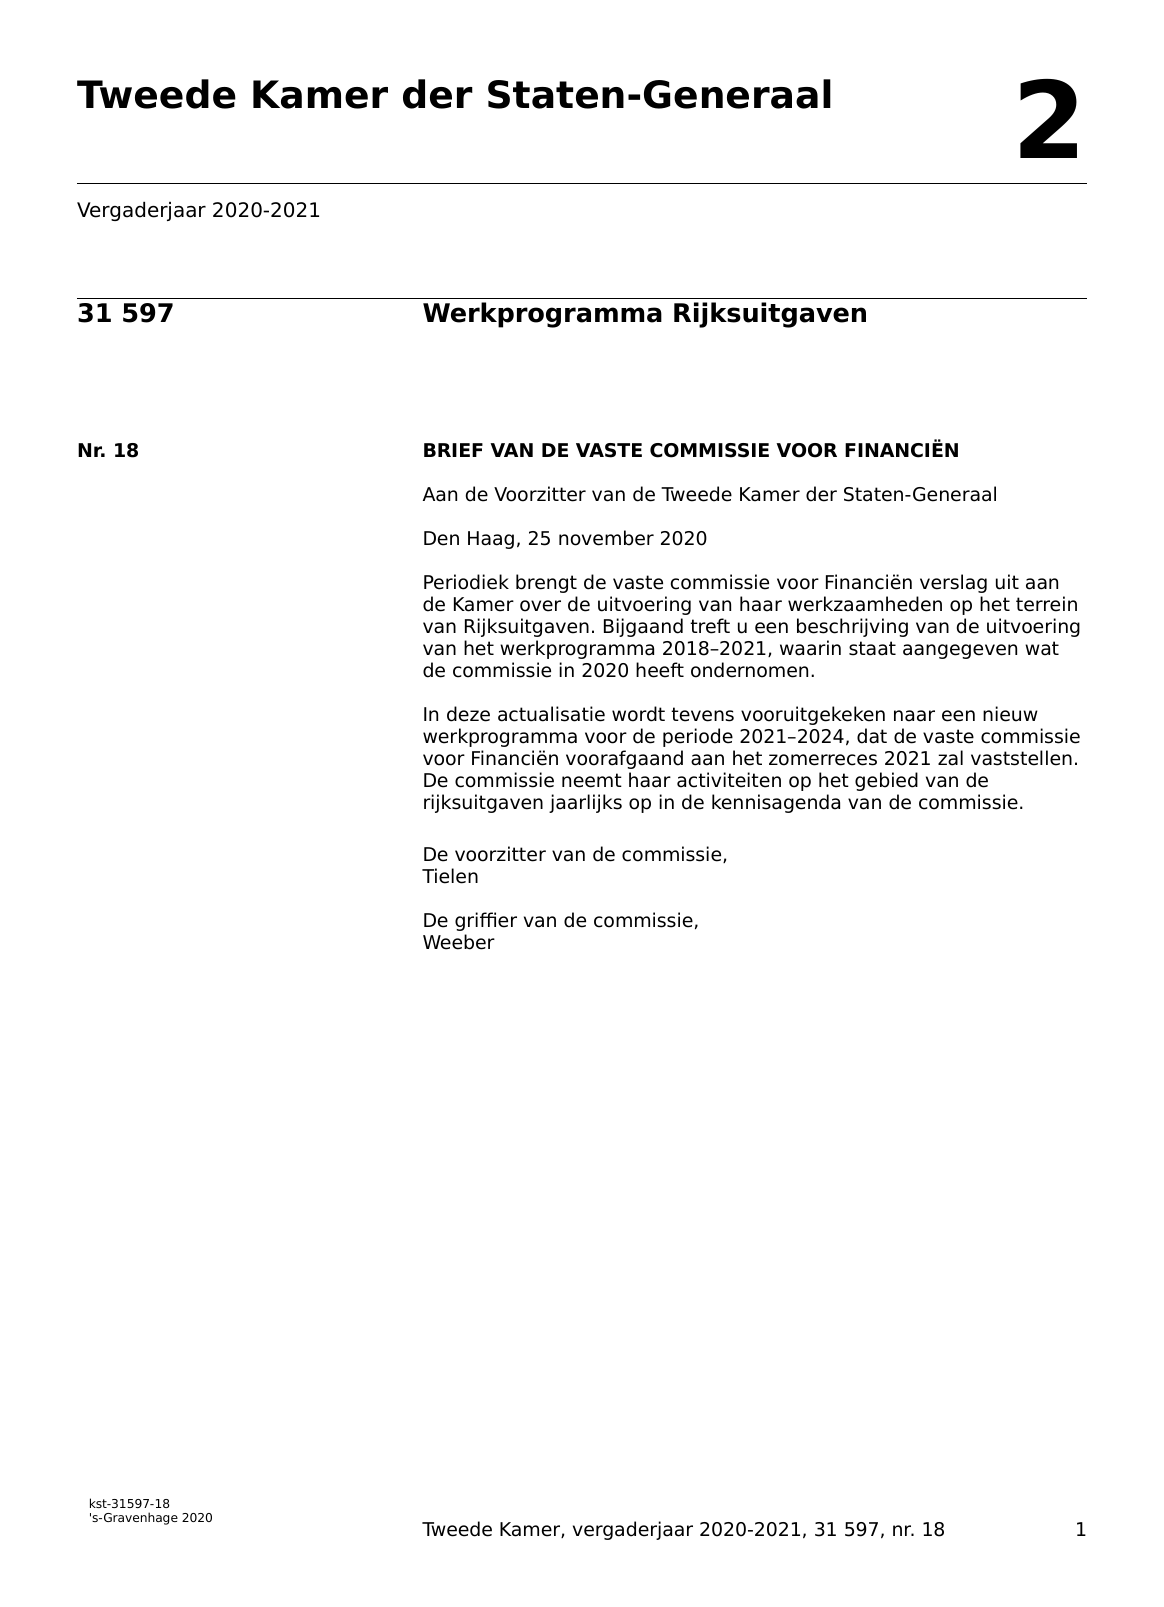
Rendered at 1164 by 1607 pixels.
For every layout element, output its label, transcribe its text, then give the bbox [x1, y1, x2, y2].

text Periodiek brengt de vaste commissie voor Financiën verslag uit aan de Kamer over de uitvoering van haar werkzaamheden op het terrein van Rijksuitgaven. Bijgaand treft u een beschrijving van de uitvoering van het werkprogramma 2018–2021, waarin staat aangegeven wat de commissie in 2020 heeft ondernomen. [422, 572, 1087, 682]
text 's-Gravenhage 2020 [88, 1511, 323, 1525]
text De griffier van de commissie, Weeber [422, 910, 1087, 954]
table_header Tweede Kamer der Staten-Generaal [77, 59, 886, 183]
text Aan de Voorzitter van de Tweede Kamer der Staten-Generaal [422, 484, 1087, 506]
table_header 2 [886, 59, 1087, 183]
text Den Haag, 25 november 2020 [422, 528, 1087, 550]
text In deze actualisatie wordt tevens vooruitgekeken naar een nieuw werkprogramma voor de periode 2021–2024, dat de vaste commissie voor Financiën voorafgaand aan het zomerreces 2021 zal vaststellen. De commissie neemt haar activiteiten op het gebied van de rijksuitgaven jaarlijks op in de kennisagenda van de commissie. [422, 704, 1087, 814]
table_cell Vergaderjaar 2020-2021 [77, 184, 1087, 298]
text De voorzitter van de commissie, Tielen [422, 844, 1087, 888]
subtitle Nr. 18 BRIEF VAN DE VASTE COMMISSIE VOOR FINANCIËN [77, 440, 1087, 462]
subtitle 31 597 Werkprogramma Rijksuitgaven [77, 299, 1087, 329]
text kst-31597-18 [88, 1497, 323, 1511]
